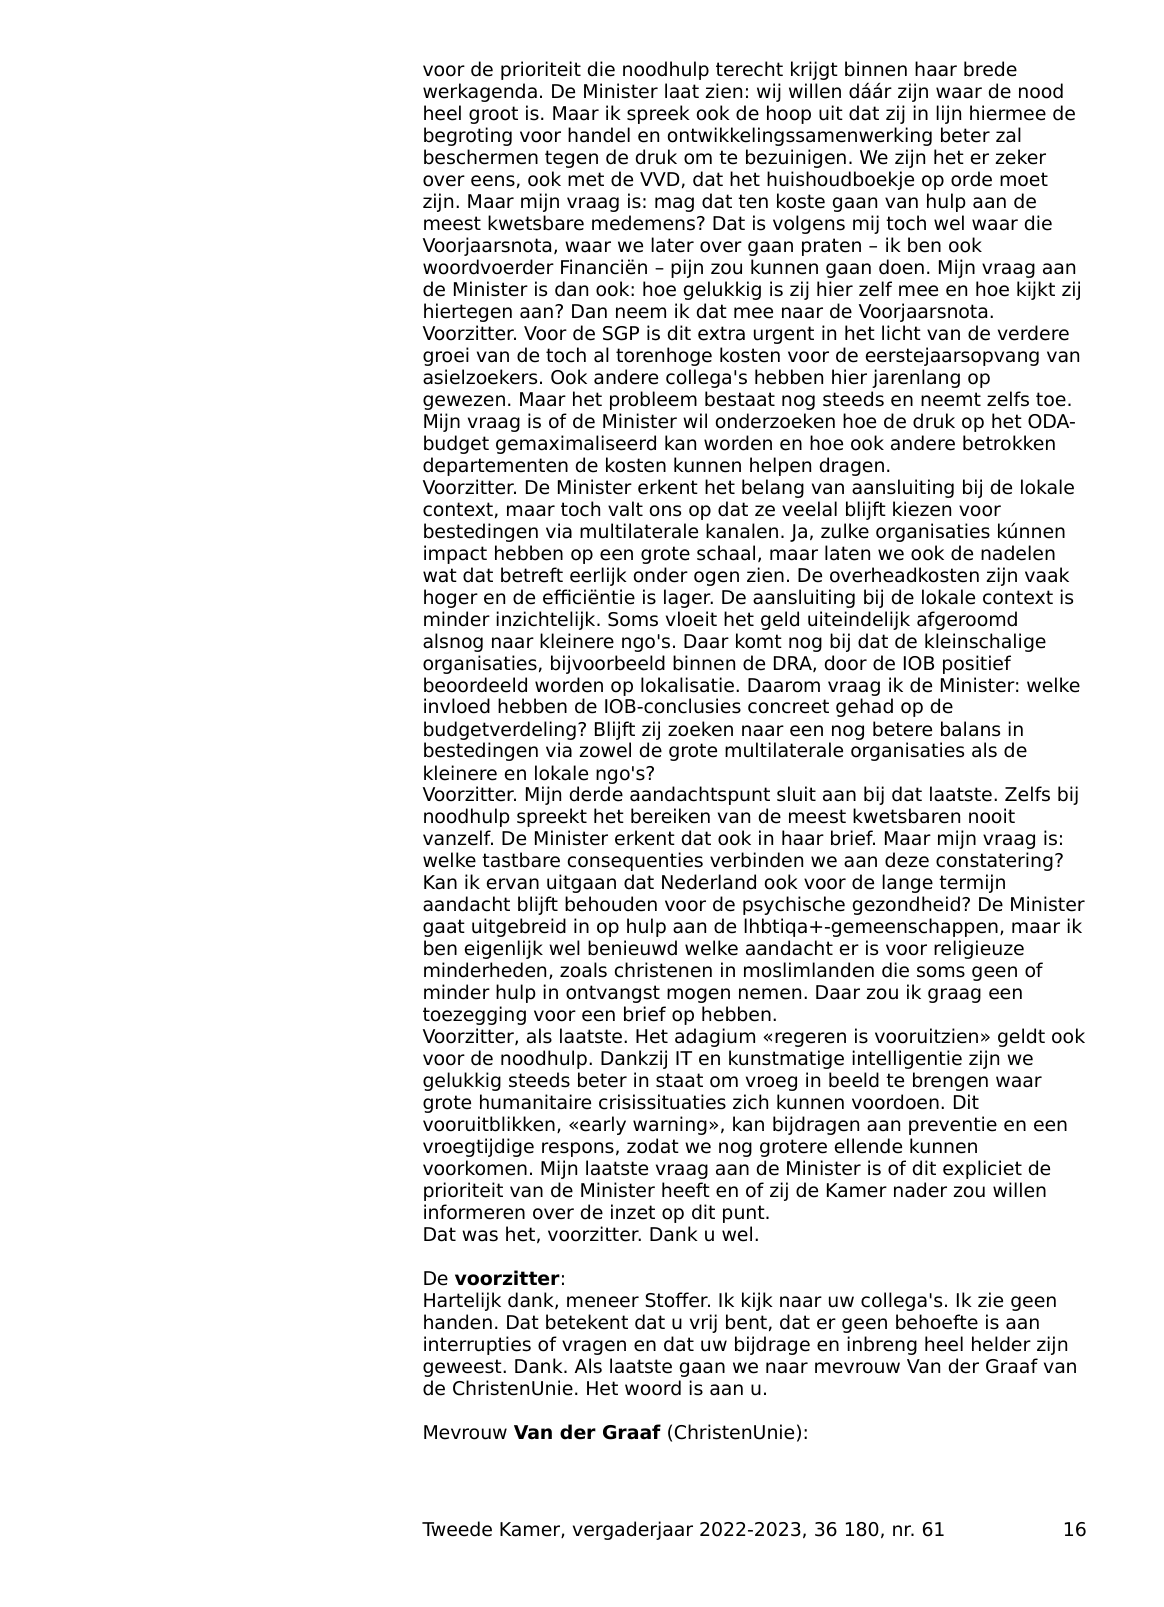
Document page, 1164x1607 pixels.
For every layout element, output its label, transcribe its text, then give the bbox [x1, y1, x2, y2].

text Mevrouw Van der Graaf (ChristenUnie): [422, 1422, 1087, 1444]
text Dat was het, voorzitter. Dank u wel. [422, 1224, 1087, 1246]
text Hartelijk dank, meneer Stoffer. Ik kijk naar uw collega's. Ik zie geen handen. Dat betekent dat u vrij bent, dat er geen behoefte is aan interrupties of vragen en dat uw bijdrage en inbreng heel helder zijn geweest. Dank. Als laatste gaan we naar mevrouw Van der Graaf van de ChristenUnie. Het woord is aan u. [422, 1290, 1087, 1400]
text Voorzitter, als laatste. Het adagium «regeren is vooruitzien» geldt ook voor de noodhulp. Dankzij IT en kunstmatige intelligentie zijn we gelukkig steeds beter in staat om vroeg in beeld te brengen waar grote humanitaire crisissituaties zich kunnen voordoen. Dit vooruitblikken, «early warning», kan bijdragen aan preventie en een vroegtijdige respons, zodat we nog grotere ellende kunnen voorkomen. Mijn laatste vraag aan de Minister is of dit expliciet de prioriteit van de Minister heeft en of zij de Kamer nader zou willen informeren over de inzet op dit punt. [422, 1026, 1087, 1224]
text De voorzitter: [422, 1268, 1087, 1290]
text voor de prioriteit die noodhulp terecht krijgt binnen haar brede werkagenda. De Minister laat zien: wij willen dáár zijn waar de nood heel groot is. Maar ik spreek ook de hoop uit dat zij in lijn hiermee de begroting voor handel en ontwikkelingssamenwerking beter zal beschermen tegen de druk om te bezuinigen. We zijn het er zeker over eens, ook met de VVD, dat het huishoudboekje op orde moet zijn. Maar mijn vraag is: mag dat ten koste gaan van hulp aan de meest kwetsbare medemens? Dat is volgens mij toch wel waar die Voorjaarsnota, waar we later over gaan praten – ik ben ook woordvoerder Financiën – pijn zou kunnen gaan doen. Mijn vraag aan de Minister is dan ook: hoe gelukkig is zij hier zelf mee en hoe kijkt zij hiertegen aan? Dan neem ik dat mee naar de Voorjaarsnota. [422, 59, 1087, 323]
text Voorzitter. Voor de SGP is dit extra urgent in het licht van de verdere groei van de toch al torenhoge kosten voor de eerstejaarsopvang van asielzoekers. Ook andere collega's hebben hier jarenlang op gewezen. Maar het probleem bestaat nog steeds en neemt zelfs toe. Mijn vraag is of de Minister wil onderzoeken hoe de druk op het ODA-budget gemaximaliseerd kan worden en hoe ook andere betrokken departementen de kosten kunnen helpen dragen. [422, 323, 1087, 477]
text Voorzitter. Mijn derde aandachtspunt sluit aan bij dat laatste. Zelfs bij noodhulp spreekt het bereiken van de meest kwetsbaren nooit vanzelf. De Minister erkent dat ook in haar brief. Maar mijn vraag is: welke tastbare consequenties verbinden we aan deze constatering? Kan ik ervan uitgaan dat Nederland ook voor de lange termijn aandacht blijft behouden voor de psychische gezondheid? De Minister gaat uitgebreid in op hulp aan de lhbtiqa+-gemeenschappen, maar ik ben eigenlijk wel benieuwd welke aandacht er is voor religieuze minderheden, zoals christenen in moslimlanden die soms geen of minder hulp in ontvangst mogen nemen. Daar zou ik graag een toezegging voor een brief op hebben. [422, 784, 1087, 1026]
text Voorzitter. De Minister erkent het belang van aansluiting bij de lokale context, maar toch valt ons op dat ze veelal blijft kiezen voor bestedingen via multilaterale kanalen. Ja, zulke organisaties kúnnen impact hebben op een grote schaal, maar laten we ook de nadelen wat dat betreft eerlijk onder ogen zien. De overheadkosten zijn vaak hoger en de efficiëntie is lager. De aansluiting bij de lokale context is minder inzichtelijk. Soms vloeit het geld uiteindelijk afgeroomd alsnog naar kleinere ngo's. Daar komt nog bij dat de kleinschalige organisaties, bijvoorbeeld binnen de DRA, door de IOB positief beoordeeld worden op lokalisatie. Daarom vraag ik de Minister: welke invloed hebben de IOB-conclusies concreet gehad op de budgetverdeling? Blijft zij zoeken naar een nog betere balans in bestedingen via zowel de grote multilaterale organisaties als de kleinere en lokale ngo's? [422, 477, 1087, 784]
